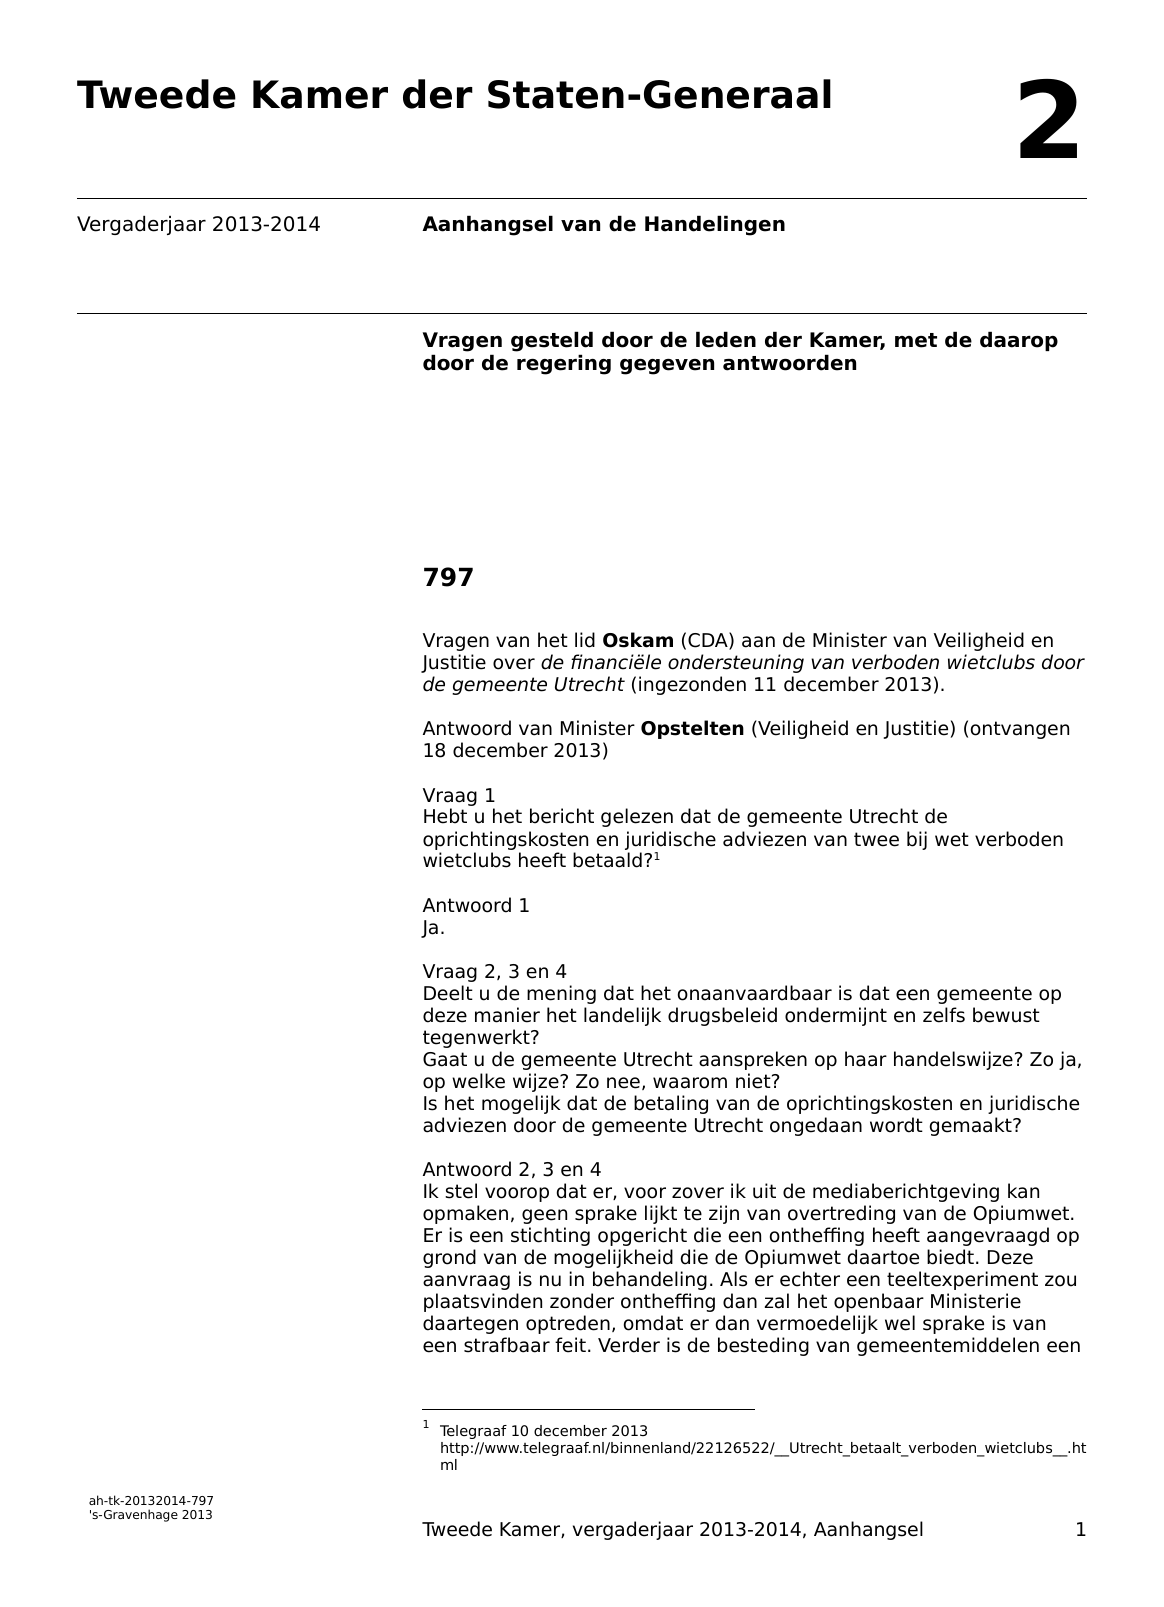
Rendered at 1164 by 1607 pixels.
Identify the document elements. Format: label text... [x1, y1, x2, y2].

table_header Tweede Kamer der Staten-Generaal [77, 59, 886, 198]
text 797 [422, 563, 1087, 592]
text Antwoord 2, 3 en 4 [422, 1159, 1087, 1181]
text 's-Gravenhage 2013 [88, 1508, 323, 1522]
table_cell [77, 314, 422, 375]
text Is het mogelijk dat de betaling van de oprichtingskosten en juridische adviezen door de gemeente Utrecht ongedaan wordt gemaakt? [422, 1093, 1087, 1137]
text Hebt u het bericht gelezen dat de gemeente Utrecht de oprichtingskosten en juridische adviezen van twee bij wet verboden wietclubs heeft betaald? [422, 806, 1087, 872]
text Vragen van het lid Oskam (CDA) aan de Minister van Veiligheid en Justitie over de financiële ondersteuning van verboden wietclubs door de gemeente Utrecht (ingezonden 11 december 2013). [422, 630, 1087, 696]
text ah-tk-20132014-797 [88, 1494, 323, 1508]
text Deelt u de mening dat het onaanvaardbaar is dat een gemeente op deze manier het landelijk drugsbeleid ondermijnt en zelfs bewust tegenwerkt? [422, 983, 1087, 1049]
text Vraag 1 [422, 784, 1087, 806]
text Antwoord van Minister Opstelten (Veiligheid en Justitie) (ontvangen 18 december 2013) [422, 718, 1087, 762]
text Ik stel voorop dat er, voor zover ik uit de mediaberichtgeving kan opmaken, geen sprake lijkt te zijn van overtreding van de Opiumwet. Er is een stichting opgericht die een ontheffing heeft aangevraagd op grond van de mogelijkheid die de Opiumwet daartoe biedt. Deze aanvraag is nu in behandeling. Als er echter een teeltexperiment zou plaatsvinden zonder ontheffing dan zal het openbaar Ministerie daartegen optreden, omdat er dan vermoedelijk wel sprake is van een strafbaar feit. Verder is de besteding van gemeentemiddelen een [422, 1181, 1087, 1357]
text Telegraaf 10 december 2013 http://www.telegraaf.nl/binnenland/22126522/__Utrecht_betaalt_verboden_wietclubs__.html [422, 1418, 1087, 1474]
text Vraag 2, 3 en 4 [422, 961, 1087, 983]
table_cell Aanhangsel van de Handelingen [422, 199, 1087, 313]
text Antwoord 1 [422, 894, 1087, 917]
table_header 2 [886, 59, 1087, 198]
text Ja. [422, 917, 1087, 938]
table_cell Vergaderjaar 2013-2014 [77, 199, 422, 313]
table_cell Vragen gesteld door de leden der Kamer, met de daarop door de regering gegeven antwoorden [422, 314, 1087, 375]
text Gaat u de gemeente Utrecht aanspreken op haar handelswijze? Zo ja, op welke wijze? Zo nee, waarom niet? [422, 1049, 1087, 1093]
